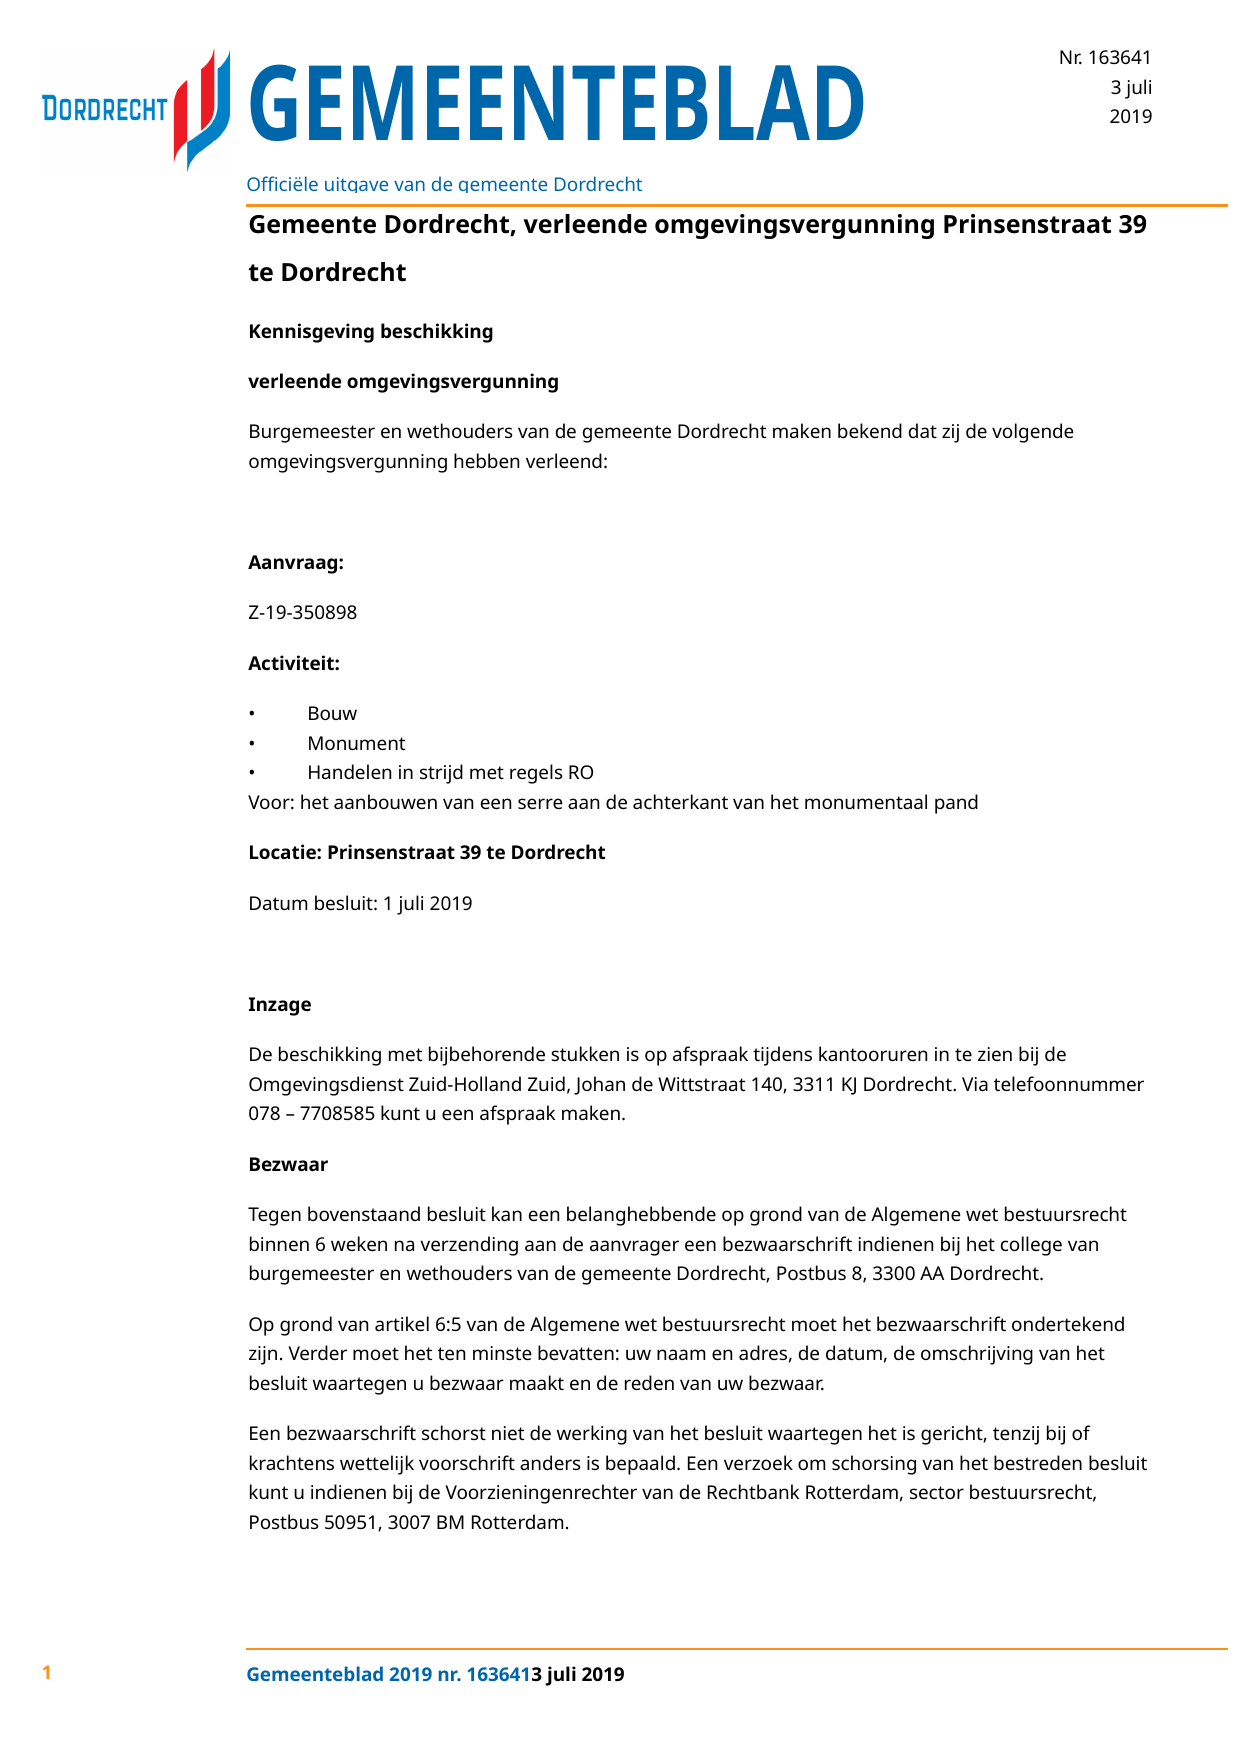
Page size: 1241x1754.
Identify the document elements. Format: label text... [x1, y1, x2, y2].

text De beschikking met bijbehorende stukken is op afspraak tijdens kantooruren in te zien bij de Omgevingsdienst Zuid-Holland Zuid, Johan de Wittstraat 140, 3311 KJ Dordrecht. Via telefoonnummer 078 – 7708585 kunt u een afspraak maken. [248, 1041, 1152, 1126]
list Monument [248, 730, 1152, 756]
text Kennisgeving beschikking [248, 318, 1152, 344]
text Bezwaar [248, 1151, 1152, 1177]
list Handelen in strijd met regels RO [248, 759, 1152, 785]
text Burgemeester en wethouders van de gemeente Dordrecht maken bekend dat zij de volgende omgevingsvergunning hebben verleend: [248, 419, 1152, 474]
text Locatie: Prinsenstraat 39 te Dordrecht [248, 839, 1152, 865]
text Een bezwaarschrift schorst niet de werking van het besluit waartegen het is gericht, tenzij bij of krachtens wettelijk voorschrift anders is bepaald. Een verzoek om schorsing van het bestreden besluit kunt u indienen bij de Voorzieningenrechter van de Rechtbank Rotterdam, sector bestuursrecht, Postbus 50951, 3007 BM Rotterdam. [248, 1420, 1152, 1535]
text Op grond van artikel 6:5 van de Algemene wet bestuursrecht moet het bezwaarschrift ondertekend zijn. Verder moet het ten minste bevatten: uw naam en adres, de datum, de omschrijving van het besluit waartegen u bezwaar maakt en de reden van uw bezwaar. [248, 1311, 1152, 1396]
text Inzage [248, 991, 1152, 1017]
text Aanvraag: [248, 549, 1152, 575]
text Tegen bovenstaand besluit kan een belanghebbende op grond van de Algemene wet bestuursrecht binnen 6 weken na verzending aan de aanvrager een bezwaarschrift indienen bij het college van burgemeester en wethouders van de gemeente Dordrecht, Postbus 8, 3300 AA Dordrecht. [248, 1201, 1152, 1286]
text Datum besluit: 1 juli 2019 [248, 890, 1152, 916]
text Activiteit: [248, 650, 1152, 676]
text verleende omgevingsvergunning [248, 368, 1152, 394]
text Gemeente Dordrecht, verleende omgevingsvergunning Prinsenstraat 39 te Dordrecht [248, 207, 1152, 288]
list Bouw [248, 700, 1152, 726]
text Z-19-350898 [248, 599, 1152, 625]
text Voor: het aanbouwen van een serre aan de achterkant van het monumentaal pand [248, 789, 1152, 815]
picture [41, 47, 231, 172]
